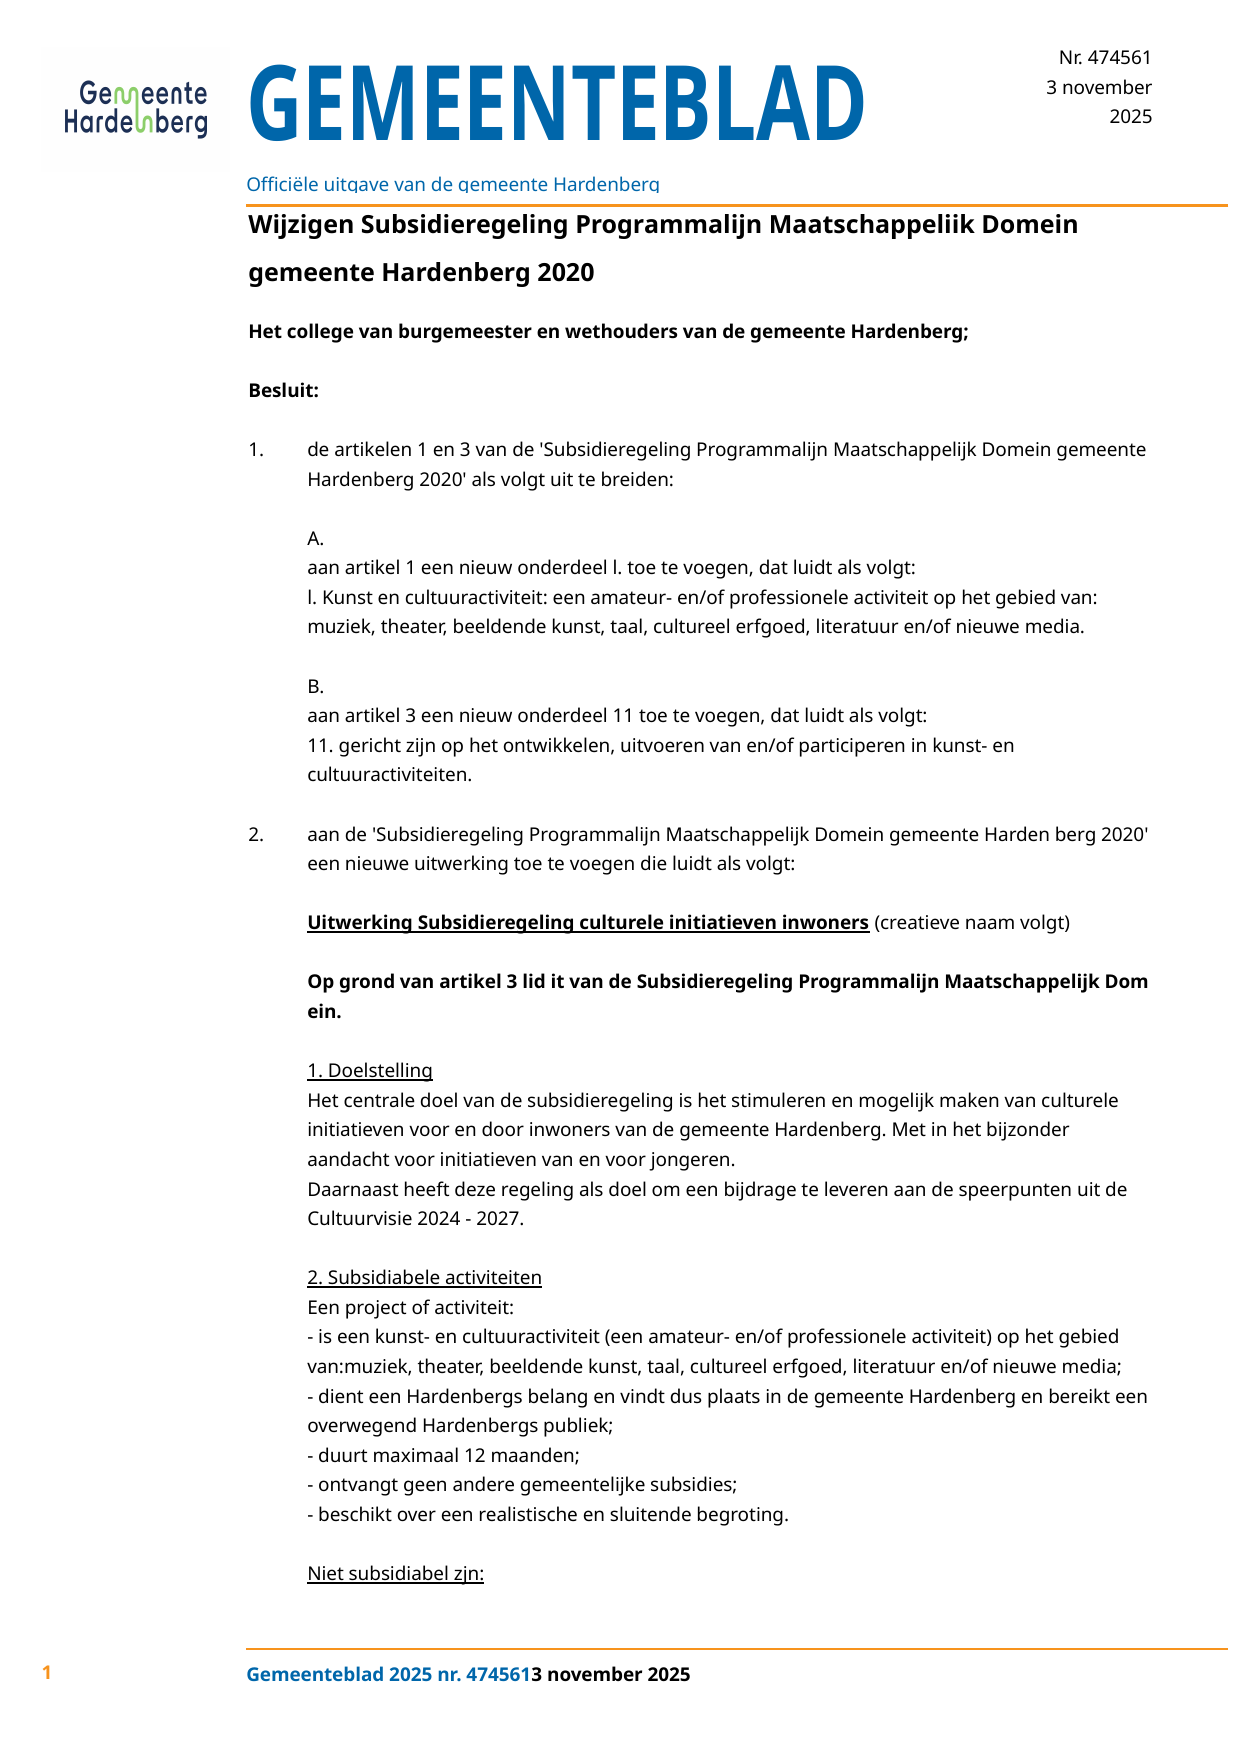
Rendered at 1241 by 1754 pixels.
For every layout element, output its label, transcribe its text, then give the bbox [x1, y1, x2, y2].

list 1. Doelstelling [248, 1057, 1152, 1083]
list A. [248, 525, 1152, 551]
list aan de 'Subsidieregeling Programmalijn Maatschappelijk Domein gemeente Harden berg 2020' een nieuwe uitwerking toe te voegen die luidt als volgt: [248, 821, 1152, 876]
list aan artikel 3 een nieuw onderdeel 11 toe te voegen, dat luidt als volgt: [248, 702, 1152, 728]
list 2. Subsidiabele activiteiten [248, 1264, 1152, 1290]
list Daarnaast heeft deze regeling als doel om een bijdrage te leveren aan de speerpunten uit de Cultuurvisie 2024 - 2027. [248, 1176, 1152, 1231]
list Een project of activiteit: [248, 1294, 1152, 1320]
list - ontvangt geen andere gemeentelijke subsidies; [248, 1472, 1152, 1497]
text Besluit: [248, 377, 1152, 403]
list - dient een Hardenbergs belang en vindt dus plaats in de gemeente Hardenberg en bereikt een overwegend Hardenbergs publiek; [248, 1383, 1152, 1438]
list - is een kunst- en cultuuractiviteit (een amateur- en/of professionele activiteit) op het gebied van:muziek, theater, beeldende kunst, taal, cultureel erfgoed, literatuur en/of nieuwe media; [248, 1324, 1152, 1379]
list 11. gericht zijn op het ontwikkelen, uitvoeren van en/of participeren in kunst- en cultuuractiviteiten. [248, 732, 1152, 787]
list - beschikt over een realistische en sluitende begroting. [248, 1501, 1152, 1527]
list Op grond van artikel 3 lid it van de Subsidieregeling Programmalijn Maatschappelijk Dom ein. [248, 969, 1152, 1024]
list de artikelen 1 en 3 van de 'Subsidieregeling Programmalijn Maatschappelijk Domein gemeente Hardenberg 2020' als volgt uit te breiden: [248, 436, 1152, 492]
list - duurt maximaal 12 maanden; [248, 1442, 1152, 1468]
list Uitwerking Subsidieregeling culturele initiatieven inwoners (creatieve naam volgt) [248, 909, 1152, 935]
text Wijzigen Subsidieregeling Programmalijn Maatschappeliik Domein gemeente Hardenberg 2020 [248, 207, 1152, 288]
list Het centrale doel van de subsidieregeling is het stimuleren en mogelijk maken van culturele initiatieven voor en door inwoners van de gemeente Hardenberg. Met in het bijzonder aandacht voor initiatieven van en voor jongeren. [248, 1087, 1152, 1172]
list l. Kunst en cultuuractiviteit: een amateur- en/of professionele activiteit op het gebied van: muziek, theater, beeldende kunst, taal, cultureel erfgoed, literatuur en/of nieuwe media. [248, 584, 1152, 639]
picture [41, 47, 231, 172]
list B. [248, 673, 1152, 699]
list aan artikel 1 een nieuw onderdeel l. toe te voegen, dat luidt als volgt: [248, 554, 1152, 580]
text Het college van burgemeester en wethouders van de gemeente Hardenberg; [248, 318, 1152, 344]
list Niet subsidiabel zjn: [248, 1560, 1152, 1586]
